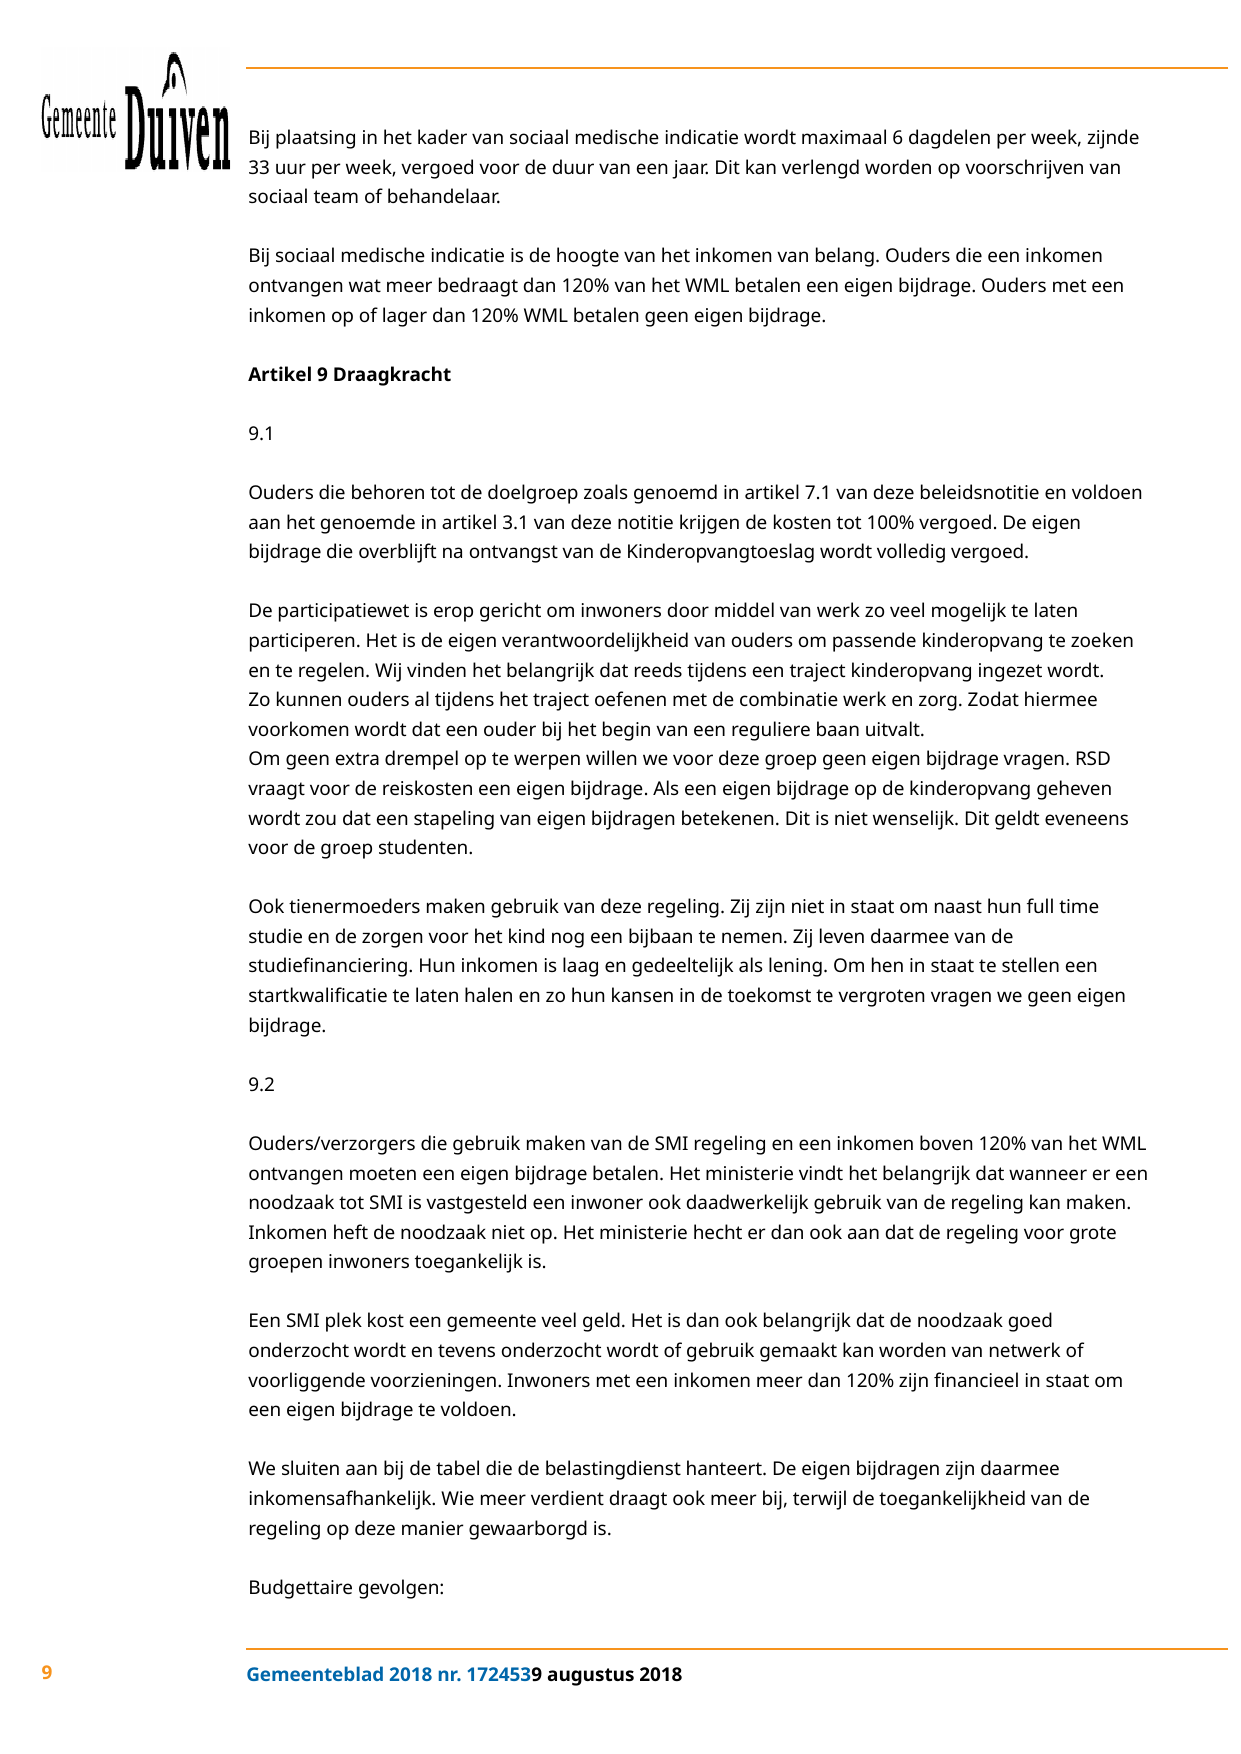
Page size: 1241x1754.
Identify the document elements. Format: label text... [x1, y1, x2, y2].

text Bij plaatsing in het kader van sociaal medische indicatie wordt maximaal 6 dagdelen per week, zijnde 33 uur per week, vergoed voor de duur van een jaar. Dit kan verlengd worden op voorschrijven van sociaal team of behandelaar. [248, 124, 1152, 209]
text We sluiten aan bij de tabel die de belastingdienst hanteert. De eigen bijdragen zijn daarmee inkomensafhankelijk. Wie meer verdient draagt ook meer bij, terwijl de toegankelijkheid van de regeling op deze manier gewaarborgd is. [248, 1456, 1152, 1541]
text Zo kunnen ouders al tijdens het traject oefenen met de combinatie werk en zorg. Zodat hiermee voorkomen wordt dat een ouder bij het begin van een reguliere baan uitvalt. [248, 686, 1152, 742]
text Artikel 9 Draagkracht [248, 361, 1152, 387]
text Ouders die behoren tot de doelgroep zoals genoemd in artikel 7.1 van deze beleidsnotitie en voldoen aan het genoemde in artikel 3.1 van deze notitie krijgen de kosten tot 100% vergoed. De eigen bijdrage die overblijft na ontvangst van de Kinderopvangtoeslag wordt volledig vergoed. [248, 479, 1152, 564]
text Ouders/verzorgers die gebruik maken van de SMI regeling en een inkomen boven 120% van het WML ontvangen moeten een eigen bijdrage betalen. Het ministerie vindt het belangrijk dat wanneer er een noodzaak tot SMI is vastgesteld een inwoner ook daadwerkelijk gebruik van de regeling kan maken. Inkomen heft de noodzaak niet op. Het ministerie hecht er dan ook aan dat de regeling voor grote groepen inwoners toegankelijk is. [248, 1130, 1152, 1274]
picture [41, 47, 231, 172]
text Budgettaire gevolgen: [248, 1574, 1152, 1600]
text 9.2 [248, 1071, 1152, 1097]
text 9.1 [248, 420, 1152, 446]
text De participatiewet is erop gericht om inwoners door middel van werk zo veel mogelijk te laten participeren. Het is de eigen verantwoordelijkheid van ouders om passende kinderopvang te zoeken en te regelen. Wij vinden het belangrijk dat reeds tijdens een traject kinderopvang ingezet wordt. [248, 598, 1152, 683]
text Bij sociaal medische indicatie is de hoogte van het inkomen van belang. Ouders die een inkomen ontvangen wat meer bedraagt dan 120% van het WML betalen een eigen bijdrage. Ouders met een inkomen op of lager dan 120% WML betalen geen eigen bijdrage. [248, 243, 1152, 328]
text Ook tienermoeders maken gebruik van deze regeling. Zij zijn niet in staat om naast hun full time studie en de zorgen voor het kind nog een bijbaan te nemen. Zij leven daarmee van de studiefinanciering. Hun inkomen is laag en gedeeltelijk als lening. Om hen in staat te stellen een startkwalificatie te laten halen en zo hun kansen in de toekomst te vergroten vragen we geen eigen bijdrage. [248, 893, 1152, 1038]
text Om geen extra drempel op te werpen willen we voor deze groep geen eigen bijdrage vragen. RSD vraagt voor de reiskosten een eigen bijdrage. Als een eigen bijdrage op de kinderopvang geheven wordt zou dat een stapeling van eigen bijdragen betekenen. Dit is niet wenselijk. Dit geldt eveneens voor de groep studenten. [248, 746, 1152, 860]
text Een SMI plek kost een gemeente veel geld. Het is dan ook belangrijk dat de noodzaak goed onderzocht wordt en tevens onderzocht wordt of gebruik gemaakt kan worden van netwerk of voorliggende voorzieningen. Inwoners met een inkomen meer dan 120% zijn financieel in staat om een eigen bijdrage te voldoen. [248, 1308, 1152, 1422]
